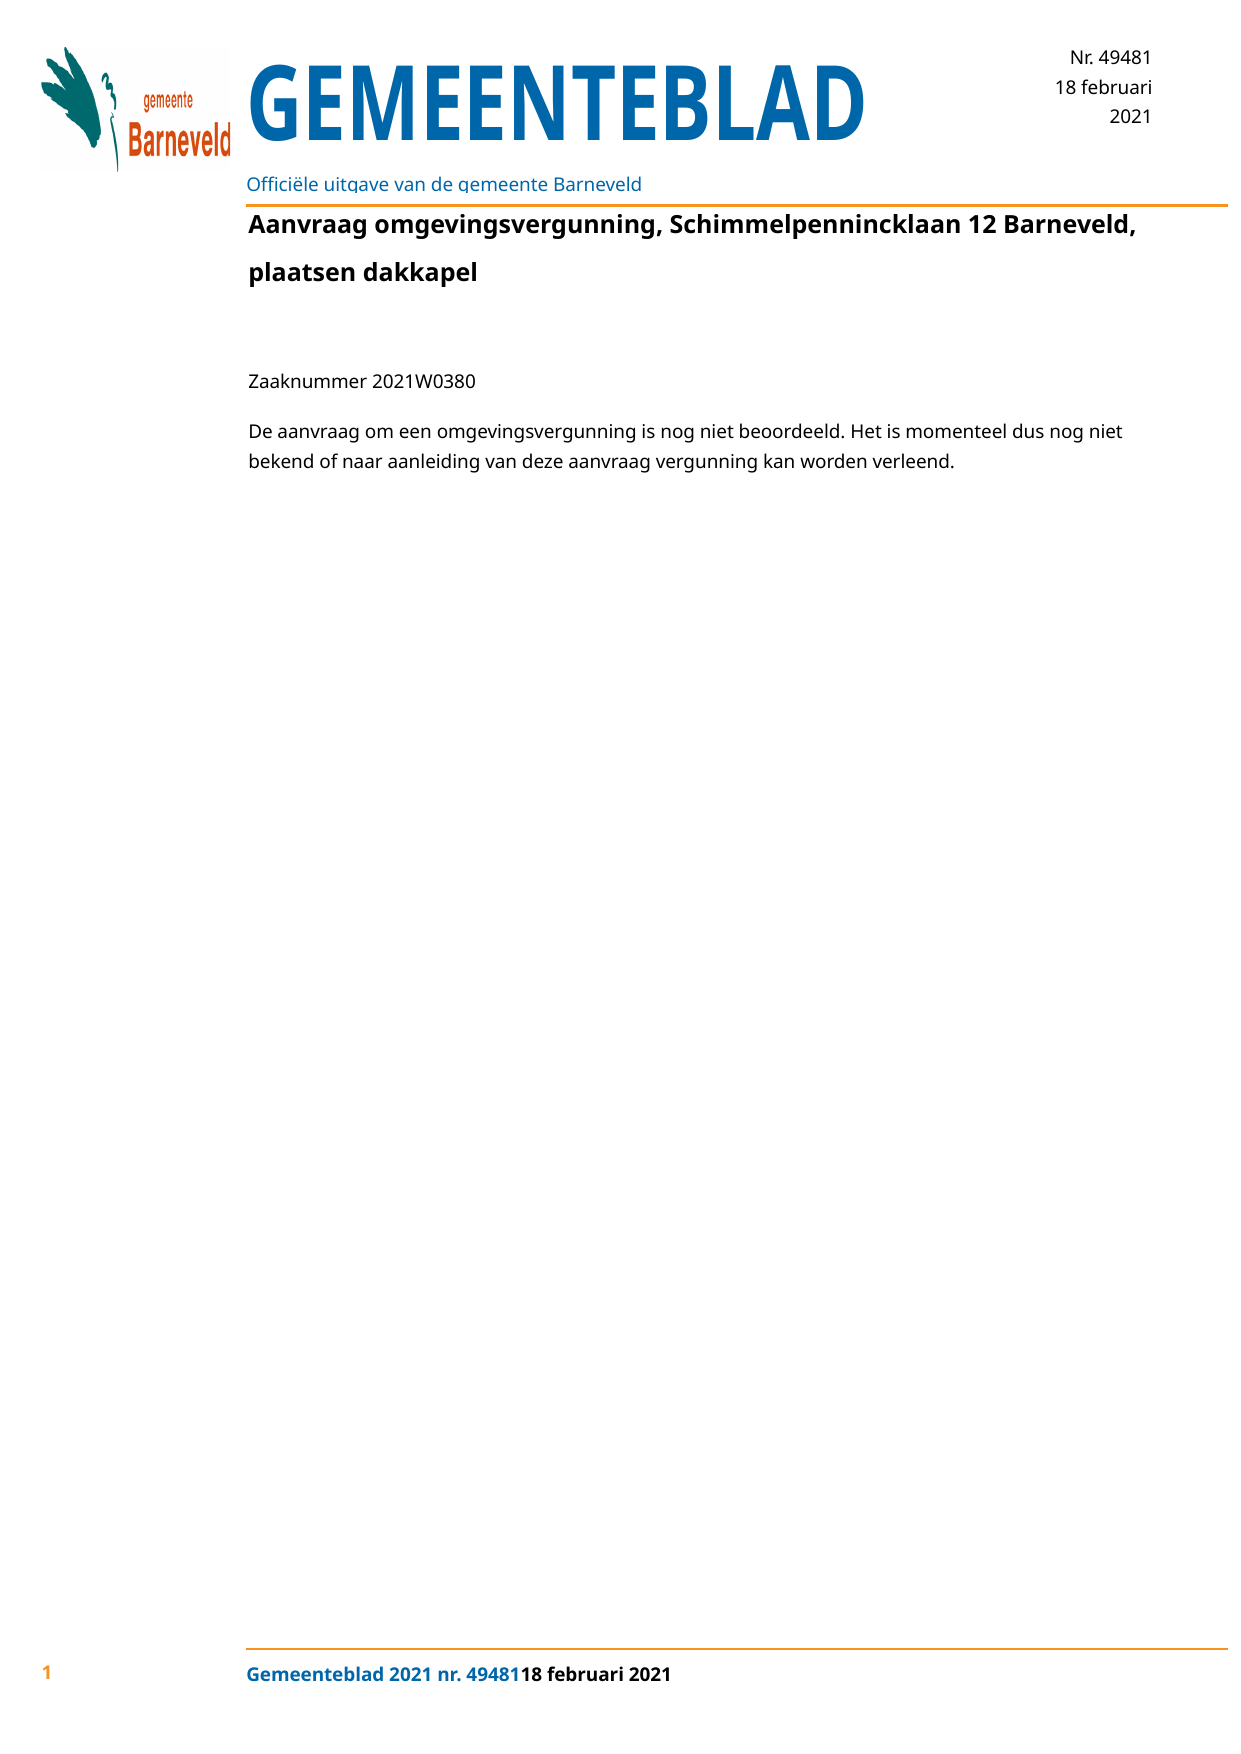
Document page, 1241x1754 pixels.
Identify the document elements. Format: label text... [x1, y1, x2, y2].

picture [41, 47, 231, 172]
text Aanvraag omgevingsvergunning, Schimmelpennincklaan 12 Barneveld, plaatsen dakkapel [248, 207, 1152, 288]
text De aanvraag om een omgevingsvergunning is nog niet beoordeeld. Het is momenteel dus nog niet bekend of naar aanleiding van deze aanvraag vergunning kan worden verleend. [248, 419, 1152, 474]
text Zaaknummer 2021W0380 [248, 368, 1152, 394]
